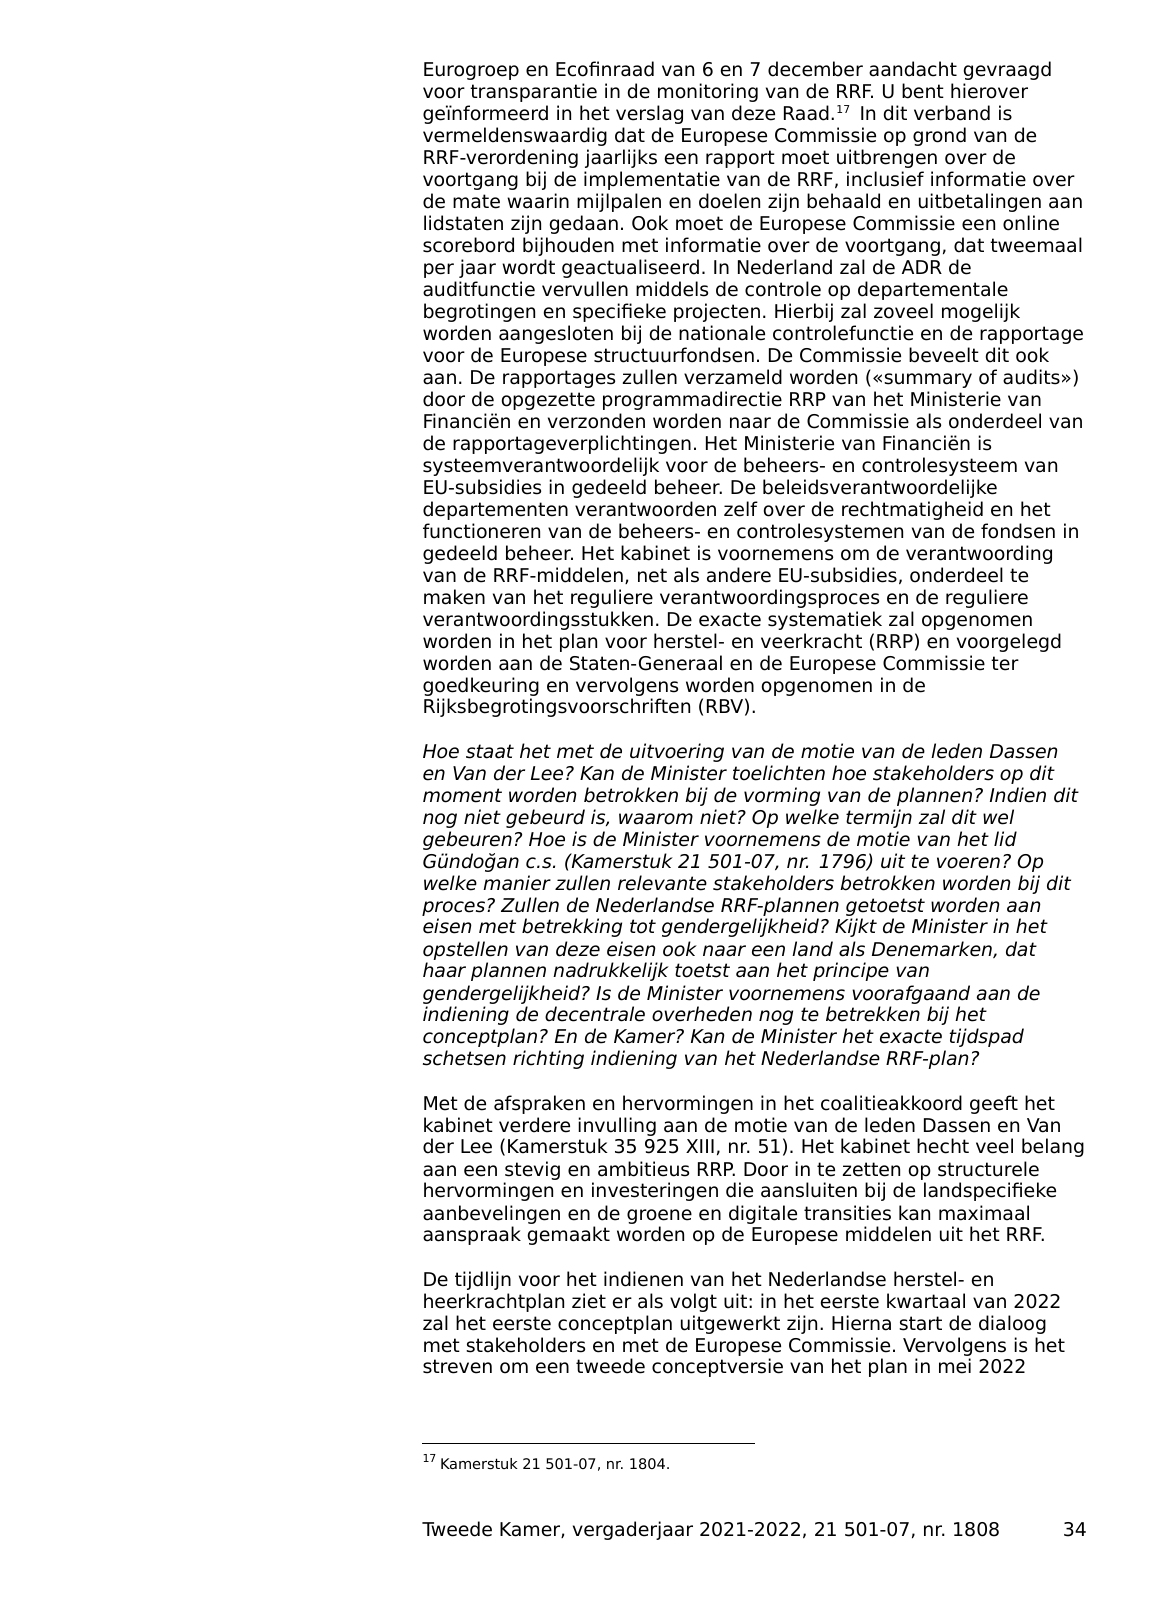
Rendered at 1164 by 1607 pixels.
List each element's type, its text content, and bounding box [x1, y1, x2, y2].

text De tijdlijn voor het indienen van het Nederlandse herstel- en heerkrachtplan ziet er als volgt uit: in het eerste kwartaal van 2022 zal het eerste conceptplan uitgewerkt zijn. Hierna start de dialoog met stakeholders en met de Europese Commissie. Vervolgens is het streven om een tweede conceptversie van het plan in mei 2022 [422, 1268, 1087, 1378]
text Hoe staat het met de uitvoering van de motie van de leden Dassen en Van der Lee? Kan de Minister toelichten hoe stakeholders op dit moment worden betrokken bij de vorming van de plannen? Indien dit nog niet gebeurd is, waarom niet? Op welke termijn zal dit wel gebeuren? Hoe is de Minister voornemens de motie van het lid Gündoğan c.s. (Kamerstuk 21 501-07, nr. 1796) uit te voeren? Op welke manier zullen relevante stakeholders betrokken worden bij dit proces? Zullen de Nederlandse RRF-plannen getoetst worden aan eisen met betrekking tot gendergelijkheid? Kijkt de Minister in het opstellen van deze eisen ook naar een land als Denemarken, dat haar plannen nadrukkelijk toetst aan het principe van gendergelijkheid? Is de Minister voornemens voorafgaand aan de indiening de decentrale overheden nog te betrekken bij het conceptplan? En de Kamer? Kan de Minister het exacte tijdspad schetsen richting indiening van het Nederlandse RRF-plan? [422, 741, 1087, 1070]
text Met de afspraken en hervormingen in het coalitieakkoord geeft het kabinet verdere invulling aan de motie van de leden Dassen en Van der Lee (Kamerstuk 35 925 XIII, nr. 51). Het kabinet hecht veel belang aan een stevig en ambitieus RRP. Door in te zetten op structurele hervormingen en investeringen die aansluiten bij de landspecifieke aanbevelingen en de groene en digitale transities kan maximaal aanspraak gemaakt worden op de Europese middelen uit het RRF. [422, 1092, 1087, 1246]
text Kamerstuk 21 501-07, nr. 1804. [422, 1452, 1087, 1474]
text Eurogroep en Ecofinraad van 6 en 7 december aandacht gevraagd voor transparantie in de monitoring van de RRF. U bent hierover geïnformeerd in het verslag van deze Raad. In dit verband is vermeldenswaardig dat de Europese Commissie op grond van de RRF-verordening jaarlijks een rapport moet uitbrengen over de voortgang bij de implementatie van de RRF, inclusief informatie over de mate waarin mijlpalen en doelen zijn behaald en uitbetalingen aan lidstaten zijn gedaan. Ook moet de Europese Commissie een online scorebord bijhouden met informatie over de voortgang, dat tweemaal per jaar wordt geactualiseerd. In Nederland zal de ADR de auditfunctie vervullen middels de controle op departementale begrotingen en specifieke projecten. Hierbij zal zoveel mogelijk worden aangesloten bij de nationale controlefunctie en de rapportage voor de Europese structuurfondsen. De Commissie beveelt dit ook aan. De rapportages zullen verzameld worden («summary of audits») door de opgezette programmadirectie RRP van het Ministerie van Financiën en verzonden worden naar de Commissie als onderdeel van de rapportageverplichtingen. Het Ministerie van Financiën is systeemverantwoordelijk voor de beheers- en controlesysteem van EU-subsidies in gedeeld beheer. De beleidsverantwoordelijke departementen verantwoorden zelf over de rechtmatigheid en het functioneren van de beheers- en controlesystemen van de fondsen in gedeeld beheer. Het kabinet is voornemens om de verantwoording van de RRF-middelen, net als andere EU-subsidies, onderdeel te maken van het reguliere verantwoordingsproces en de reguliere verantwoordingsstukken. De exacte systematiek zal opgenomen worden in het plan voor herstel- en veerkracht (RRP) en voorgelegd worden aan de Staten-Generaal en de Europese Commissie ter goedkeuring en vervolgens worden opgenomen in de Rijksbegrotingsvoorschriften (RBV). [422, 59, 1087, 718]
